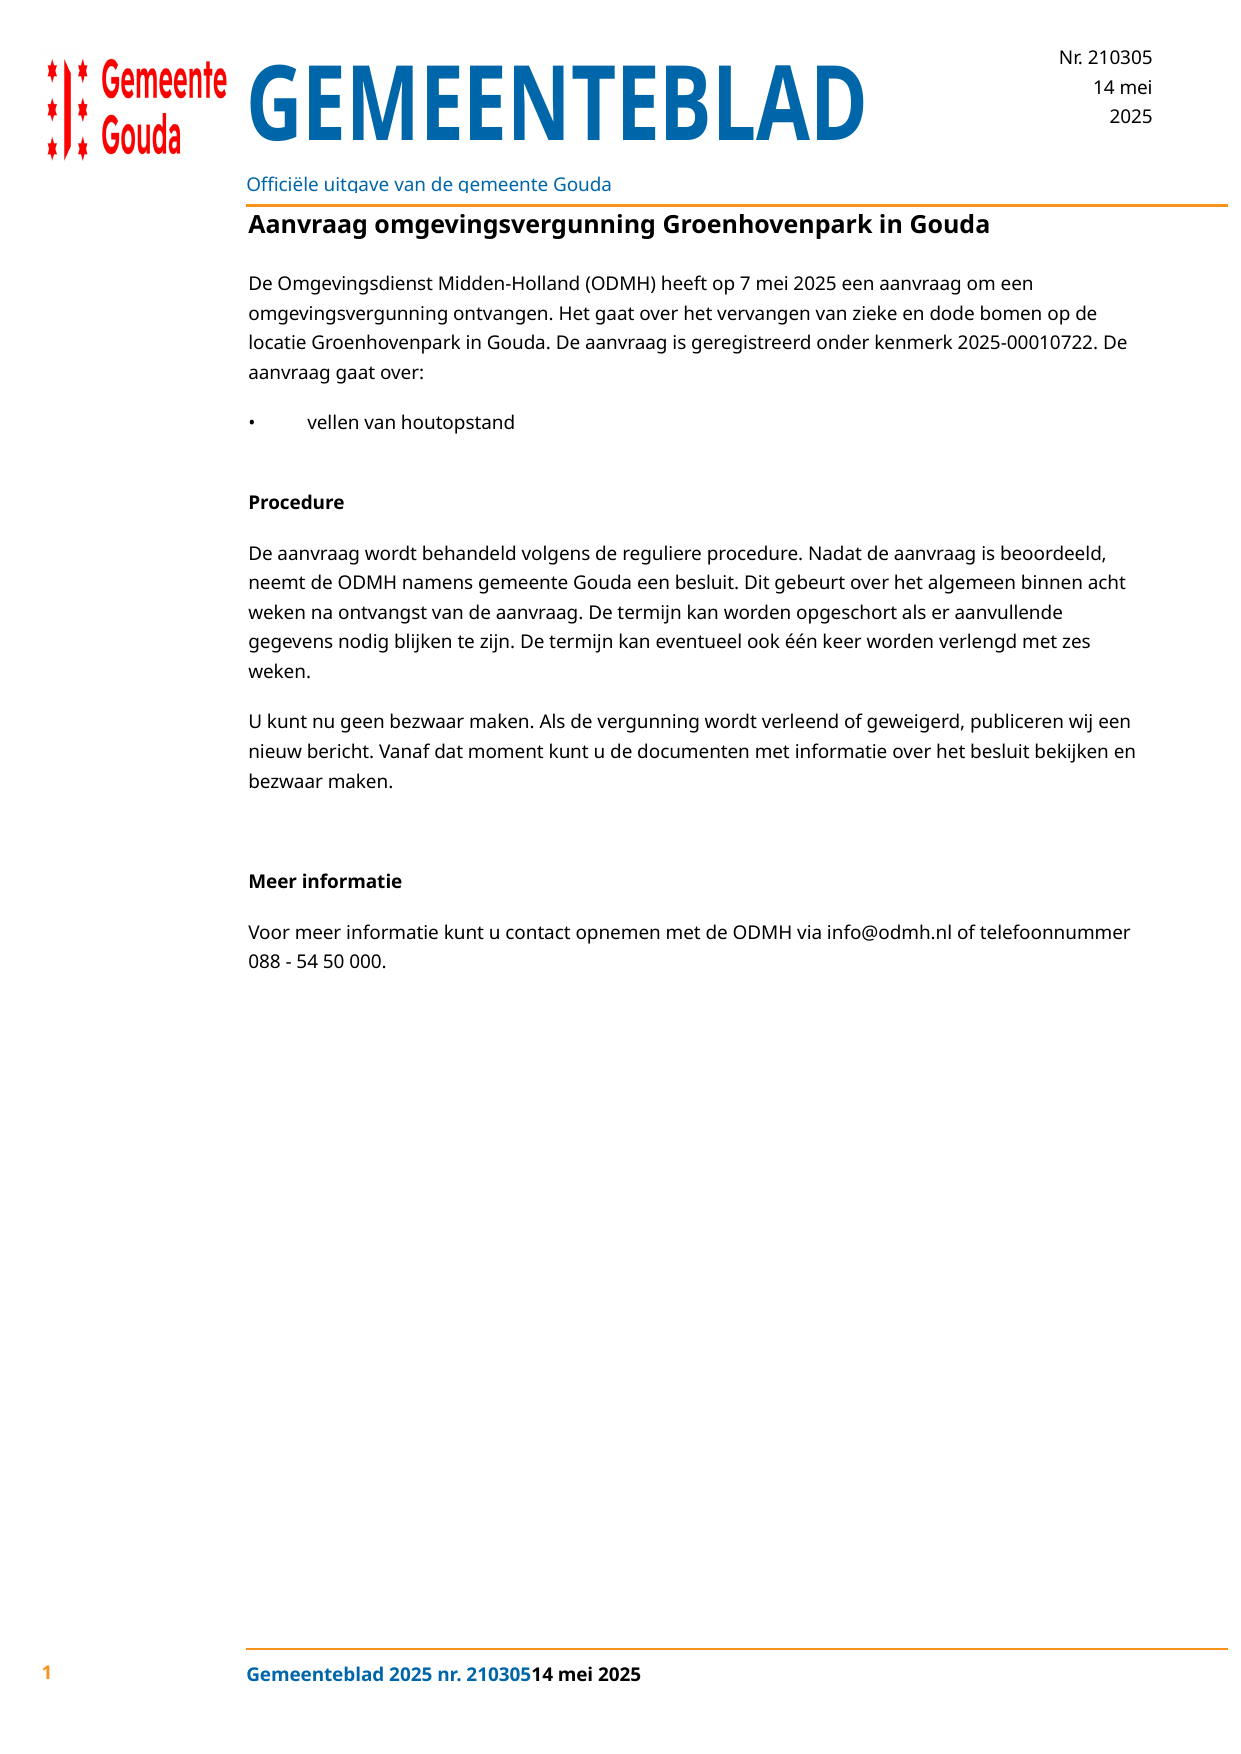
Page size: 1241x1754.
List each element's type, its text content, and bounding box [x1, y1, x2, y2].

text Procedure [248, 489, 1152, 515]
text U kunt nu geen bezwaar maken. Als de vergunning wordt verleend of geweigerd, publiceren wij een nieuw bericht. Vanaf dat moment kunt u de documenten met informatie over het besluit bekijken en bezwaar maken. [248, 709, 1152, 793]
text Aanvraag omgevingsvergunning Groenhovenpark in Gouda [248, 207, 1152, 241]
picture [41, 47, 231, 172]
text De aanvraag wordt behandeld volgens de reguliere procedure. Nadat de aanvraag is beoordeeld, neemt de ODMH namens gemeente Gouda een besluit. Dit gebeurt over het algemeen binnen acht weken na ontvangst van de aanvraag. De termijn kan worden opgeschort als er aanvullende gegevens nodig blijken te zijn. De termijn kan eventueel ook één keer worden verlengd met zes weken. [248, 540, 1152, 684]
text Meer informatie [248, 869, 1152, 894]
list vellen van houtopstand [248, 409, 1152, 435]
text Voor meer informatie kunt u contact opnemen met de ODMH via info@odmh.nl of telefoonnummer 088 - 54 50 000. [248, 919, 1152, 974]
text De Omgevingsdienst Midden-Holland (ODMH) heeft op 7 mei 2025 een aanvraag om een omgevingsvergunning ontvangen. Het gaat over het vervangen van zieke en dode bomen op de locatie Groenhovenpark in Gouda. De aanvraag is geregistreerd onder kenmerk 2025-00010722. De aanvraag gaat over: [248, 270, 1152, 385]
